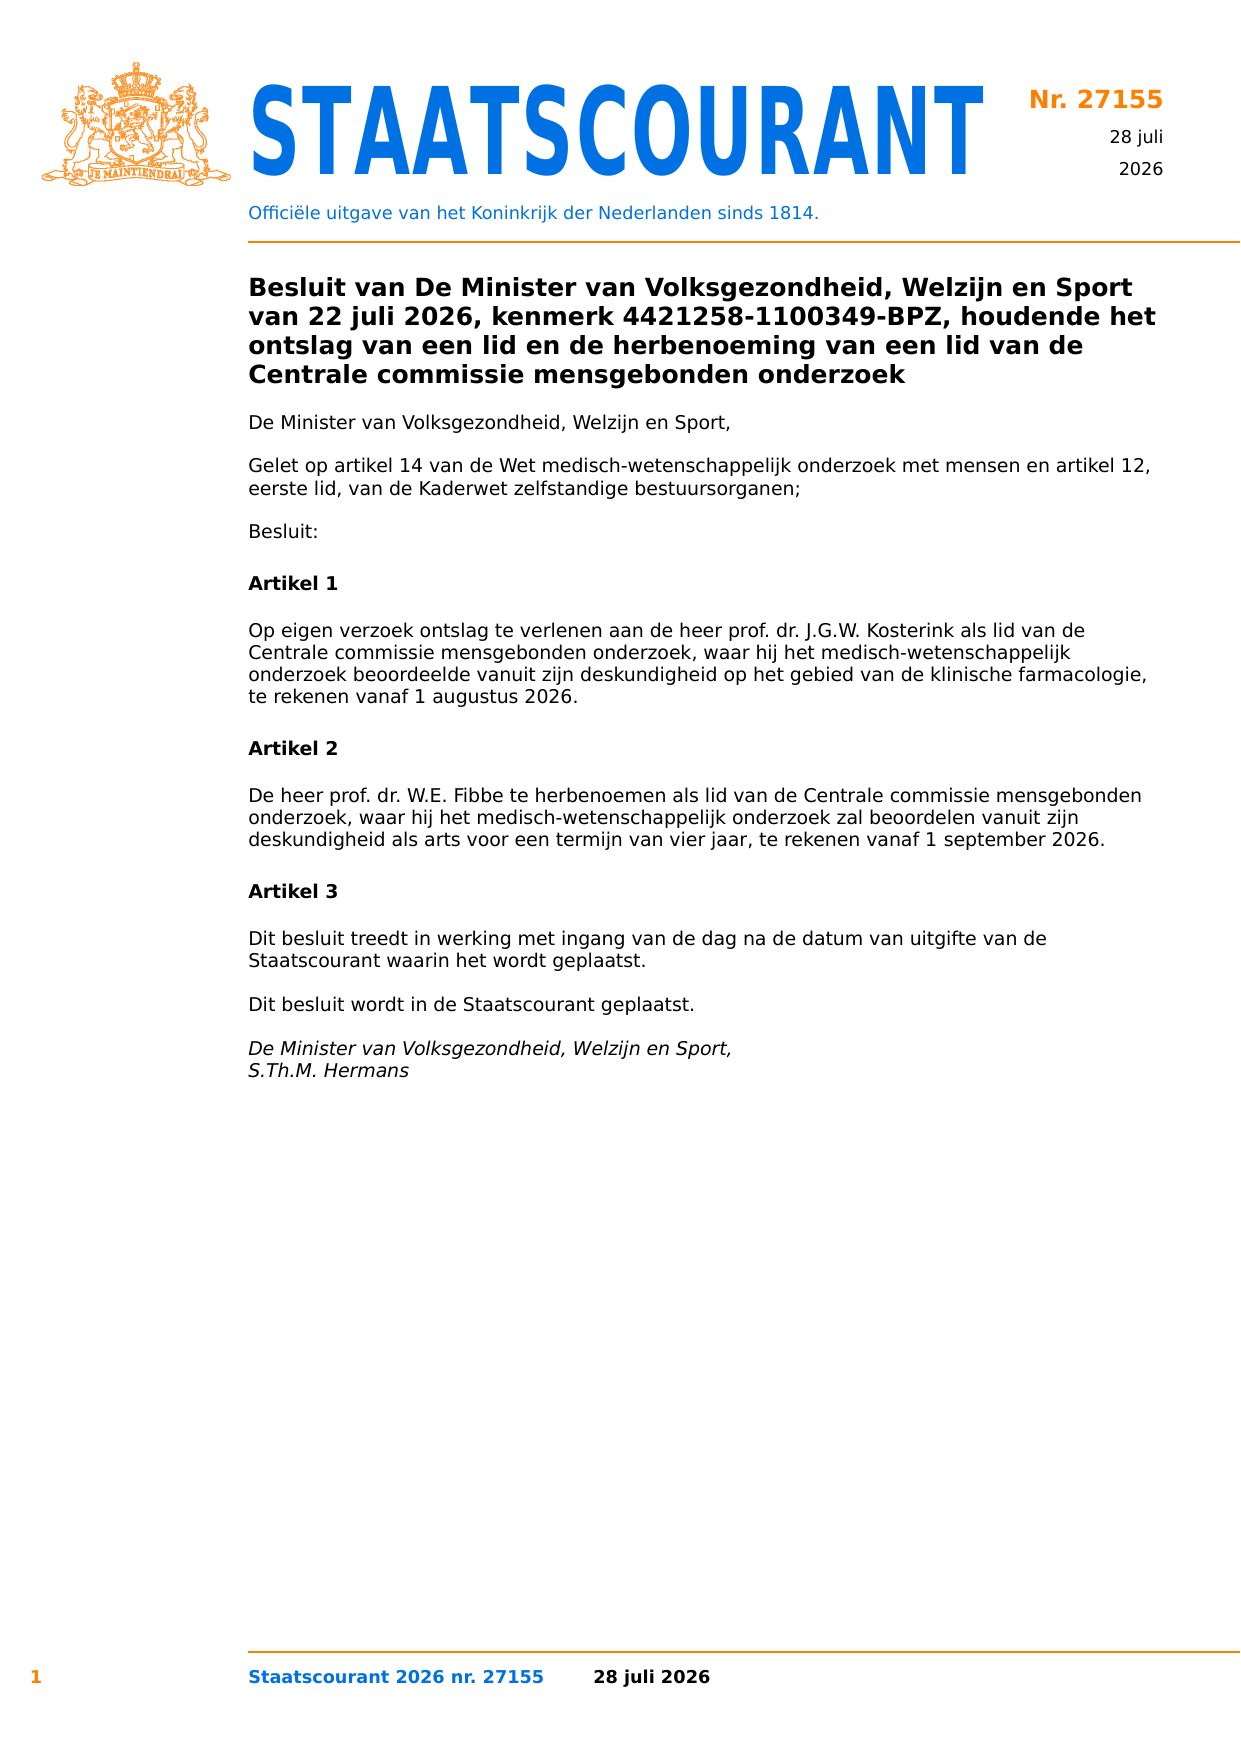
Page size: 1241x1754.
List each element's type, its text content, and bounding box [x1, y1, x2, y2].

text De Minister van Volksgezondheid, Welzijn en Sport, S.Th.M. Hermans [248, 1038, 1163, 1082]
table_cell 2026 [998, 153, 1240, 203]
table_header STAATSCOURANT [248, 62, 998, 203]
text Besluit: [248, 521, 1163, 543]
picture [41, 62, 231, 186]
text De heer prof. dr. W.E. Fibbe te herbenoemen als lid van de Centrale commissie mensgebonden onderzoek, waar hij het medisch-wetenschappelijk onderzoek zal beoordelen vanuit zijn deskundigheid als arts voor een termijn van vier jaar, te rekenen vanaf 1 september 2026. [248, 785, 1163, 851]
subtitle Artikel 1 [248, 573, 1163, 595]
text Dit besluit treedt in werking met ingang van de dag na de datum van uitgifte van de Staatscourant waarin het wordt geplaatst. [248, 928, 1163, 972]
subtitle Artikel 2 [248, 738, 1163, 760]
table_cell 28 juli [998, 121, 1240, 153]
subtitle Besluit van De Minister van Volksgezondheid, Welzijn en Sport van 22 juli 2026, kenmerk 4421258-1100349-BPZ, houdende het ontslag van een lid en de herbenoeming van een lid van de Centrale commissie mensgebonden onderzoek [248, 273, 1163, 390]
text De Minister van Volksgezondheid, Welzijn en Sport, [248, 412, 1163, 433]
text Gelet op artikel 14 van de Wet medisch-wetenschappelijk onderzoek met mensen en artikel 12, eerste lid, van de Kaderwet zelfstandige bestuursorganen; [248, 455, 1163, 499]
text Dit besluit wordt in de Staatscourant geplaatst. [248, 994, 1163, 1016]
table_cell Officiële uitgave van het Koninkrijk der Nederlanden sinds 1814. [248, 203, 1240, 241]
table_header [25, 62, 248, 241]
table_header Nr. 27155 [998, 62, 1240, 121]
subtitle Artikel 3 [248, 881, 1163, 903]
text Op eigen verzoek ontslag te verlenen aan de heer prof. dr. J.G.W. Kosterink als lid van de Centrale commissie mensgebonden onderzoek, waar hij het medisch-wetenschappelijk onderzoek beoordeelde vanuit zijn deskundigheid op het gebied van de klinische farmacologie, te rekenen vanaf 1 augustus 2026. [248, 620, 1163, 708]
